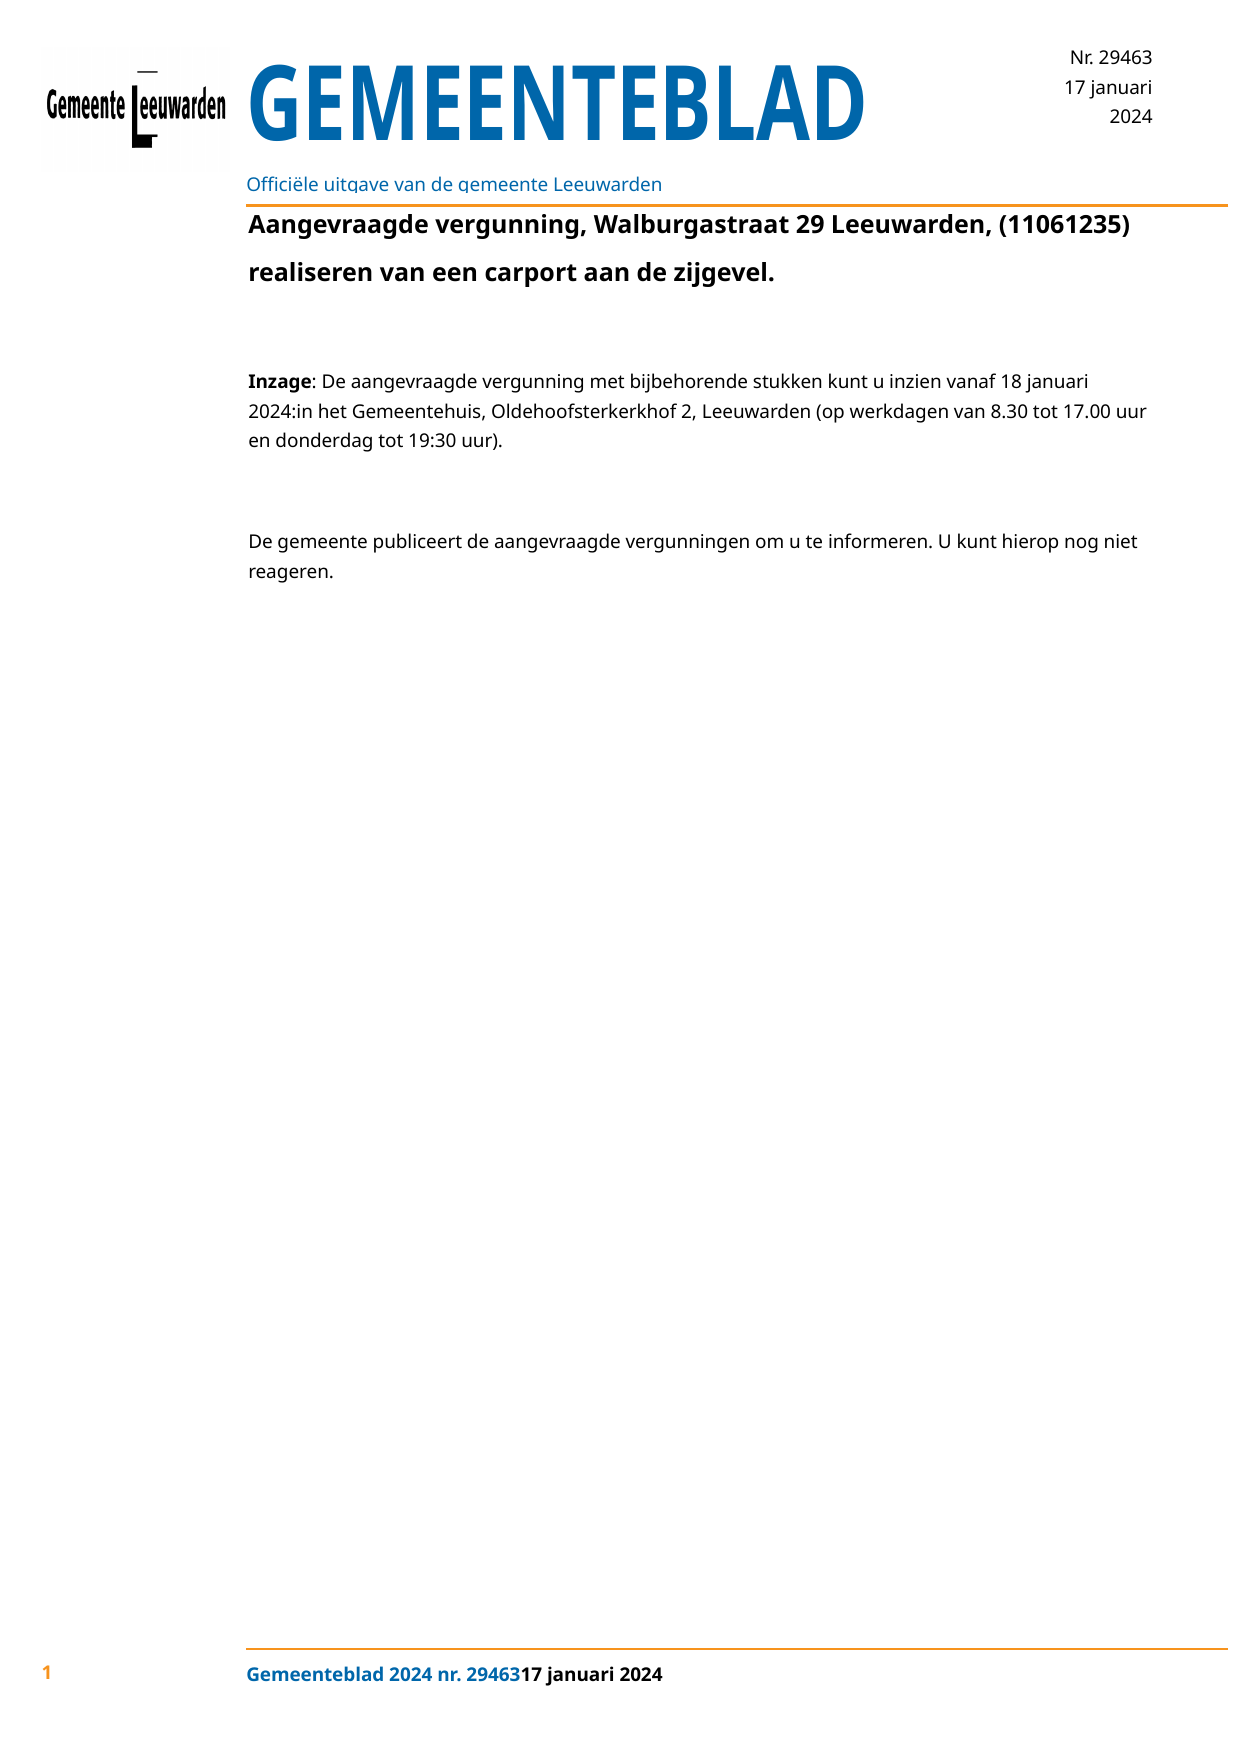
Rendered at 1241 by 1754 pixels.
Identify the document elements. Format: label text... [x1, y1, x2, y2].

text Aangevraagde vergunning, Walburgastraat 29 Leeuwarden, (11061235) realiseren van een carport aan de zijgevel. [248, 207, 1152, 288]
text Inzage: De aangevraagde vergunning met bijbehorende stukken kunt u inzien vanaf 18 januari 2024:in het Gemeentehuis, Oldehoofsterkerkhof 2, Leeuwarden (op werkdagen van 8.30 tot 17.00 uur en donderdag tot 19:30 uur). [248, 368, 1152, 453]
picture [41, 47, 231, 172]
text De gemeente publiceert de aangevraagde vergunningen om u te informeren. U kunt hierop nog niet reageren. [248, 528, 1152, 584]
